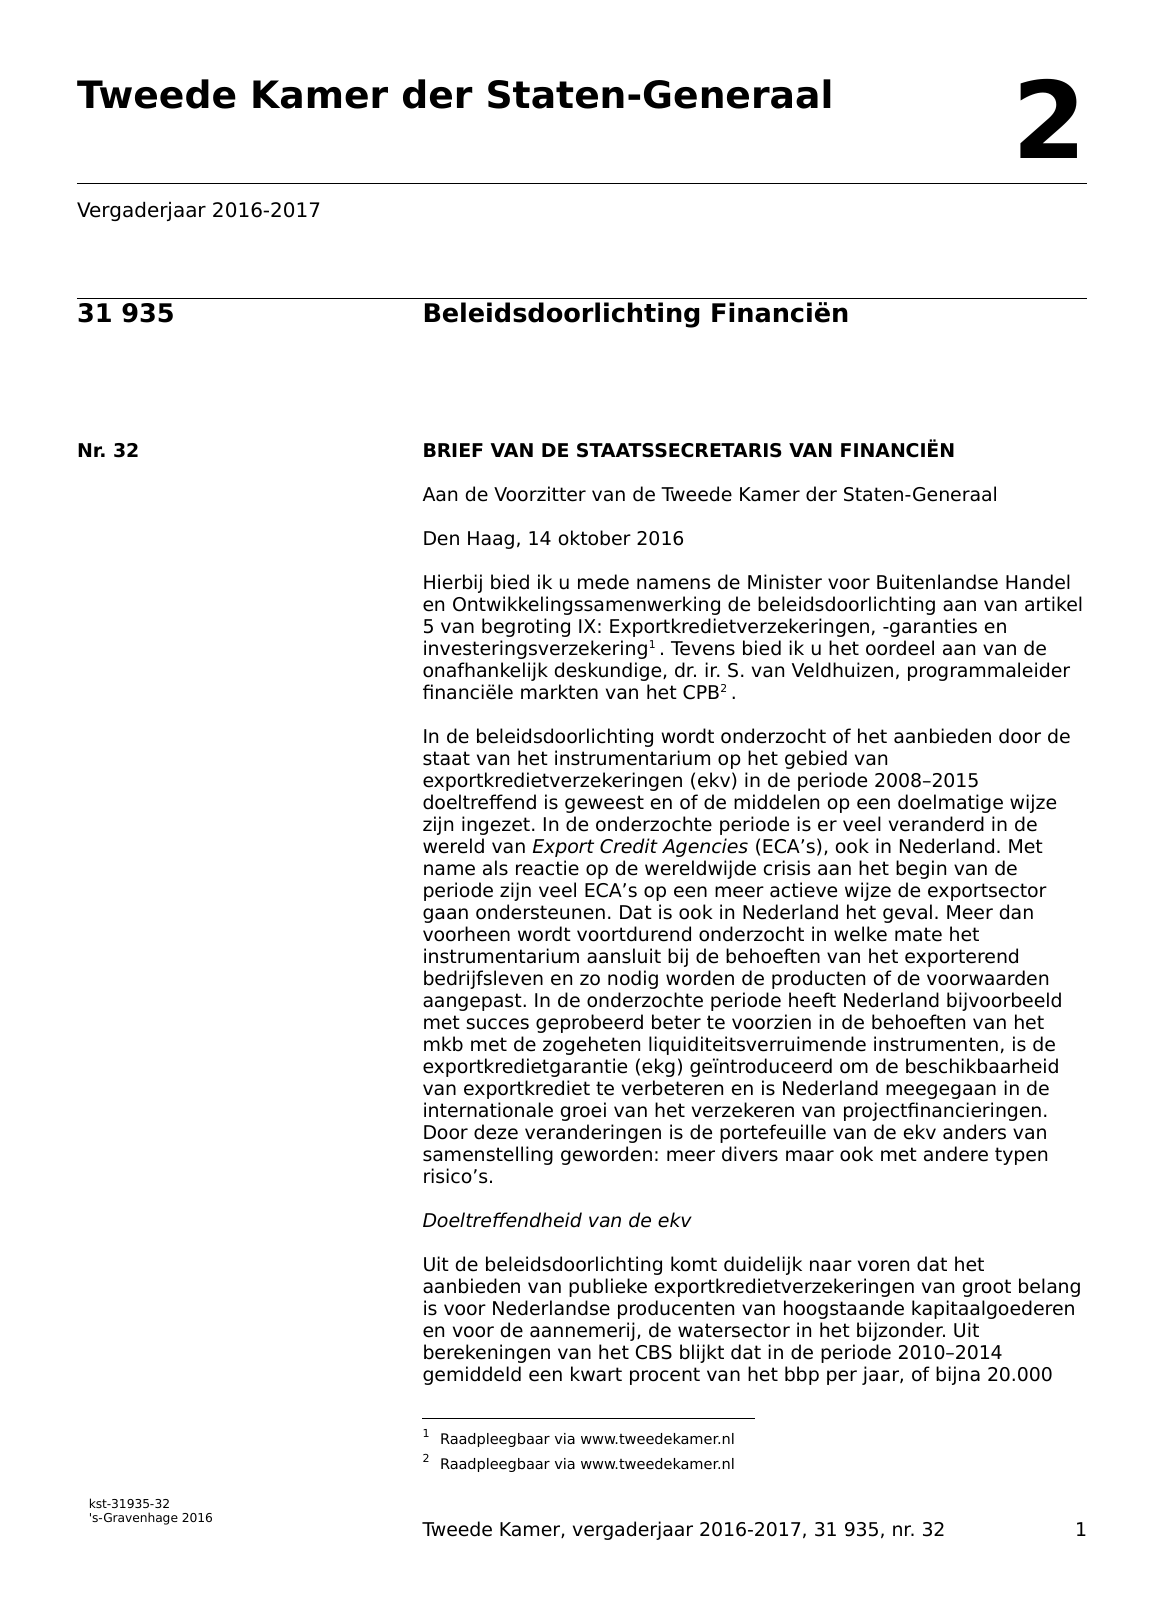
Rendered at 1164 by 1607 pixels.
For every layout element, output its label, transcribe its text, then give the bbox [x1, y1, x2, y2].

text In de beleidsdoorlichting wordt onderzocht of het aanbieden door de staat van het instrumentarium op het gebied van exportkredietverzekeringen (ekv) in de periode 2008–2015 doeltreffend is geweest en of de middelen op een doelmatige wijze zijn ingezet. In de onderzochte periode is er veel veranderd in de wereld van Export Credit Agencies (ECA’s), ook in Nederland. Met name als reactie op de wereldwijde crisis aan het begin van de periode zijn veel ECA’s op een meer actieve wijze de exportsector gaan ondersteunen. Dat is ook in Nederland het geval. Meer dan voorheen wordt voortdurend onderzocht in welke mate het instrumentarium aansluit bij de behoeften van het exporterend bedrijfsleven en zo nodig worden de producten of de voorwaarden aangepast. In de onderzochte periode heeft Nederland bijvoorbeeld met succes geprobeerd beter te voorzien in de behoeften van het mkb met de zogeheten liquiditeitsverruimende instrumenten, is de exportkredietgarantie (ekg) geïntroduceerd om de beschikbaarheid van exportkrediet te verbeteren en is Nederland meegegaan in de internationale groei van het verzekeren van projectfinancieringen. Door deze veranderingen is de portefeuille van de ekv anders van samenstelling geworden: meer divers maar ook met andere typen risico’s. [422, 726, 1087, 1188]
text Hierbij bied ik u mede namens de Minister voor Buitenlandse Handel en Ontwikkelingssamenwerking de beleidsdoorlichting aan van artikel 5 van begroting IX: Exportkredietverzekeringen, -garanties en investeringsverzekering. Tevens bied ik u het oordeel aan van de onafhankelijk deskundige, dr. ir. S. van Veldhuizen, programmaleider financiële markten van het CPB. [422, 572, 1087, 704]
subtitle 31 935 Beleidsdoorlichting Financiën [77, 299, 1087, 329]
table_cell Vergaderjaar 2016-2017 [77, 184, 1087, 298]
subtitle Doeltreffendheid van de ekv [422, 1210, 1087, 1232]
text Den Haag, 14 oktober 2016 [422, 528, 1087, 550]
table_header Tweede Kamer der Staten-Generaal [77, 59, 886, 183]
text kst-31935-32 [88, 1497, 323, 1511]
text Aan de Voorzitter van de Tweede Kamer der Staten-Generaal [422, 484, 1087, 506]
text Uit de beleidsdoorlichting komt duidelijk naar voren dat het aanbieden van publieke exportkredietverzekeringen van groot belang is voor Nederlandse producenten van hoogstaande kapitaalgoederen en voor de aannemerij, de watersector in het bijzonder. Uit berekeningen van het CBS blijkt dat in de periode 2010–2014 gemiddeld een kwart procent van het bbp per jaar, of bijna 20.000 [422, 1254, 1087, 1386]
text Raadpleegbaar via www.tweedekamer.nl [422, 1452, 1087, 1474]
table_header 2 [886, 59, 1087, 183]
text 's-Gravenhage 2016 [88, 1511, 323, 1525]
text Raadpleegbaar via www.tweedekamer.nl [422, 1427, 1087, 1449]
subtitle Nr. 32 BRIEF VAN DE STAATSSECRETARIS VAN FINANCIËN [77, 440, 1087, 462]
